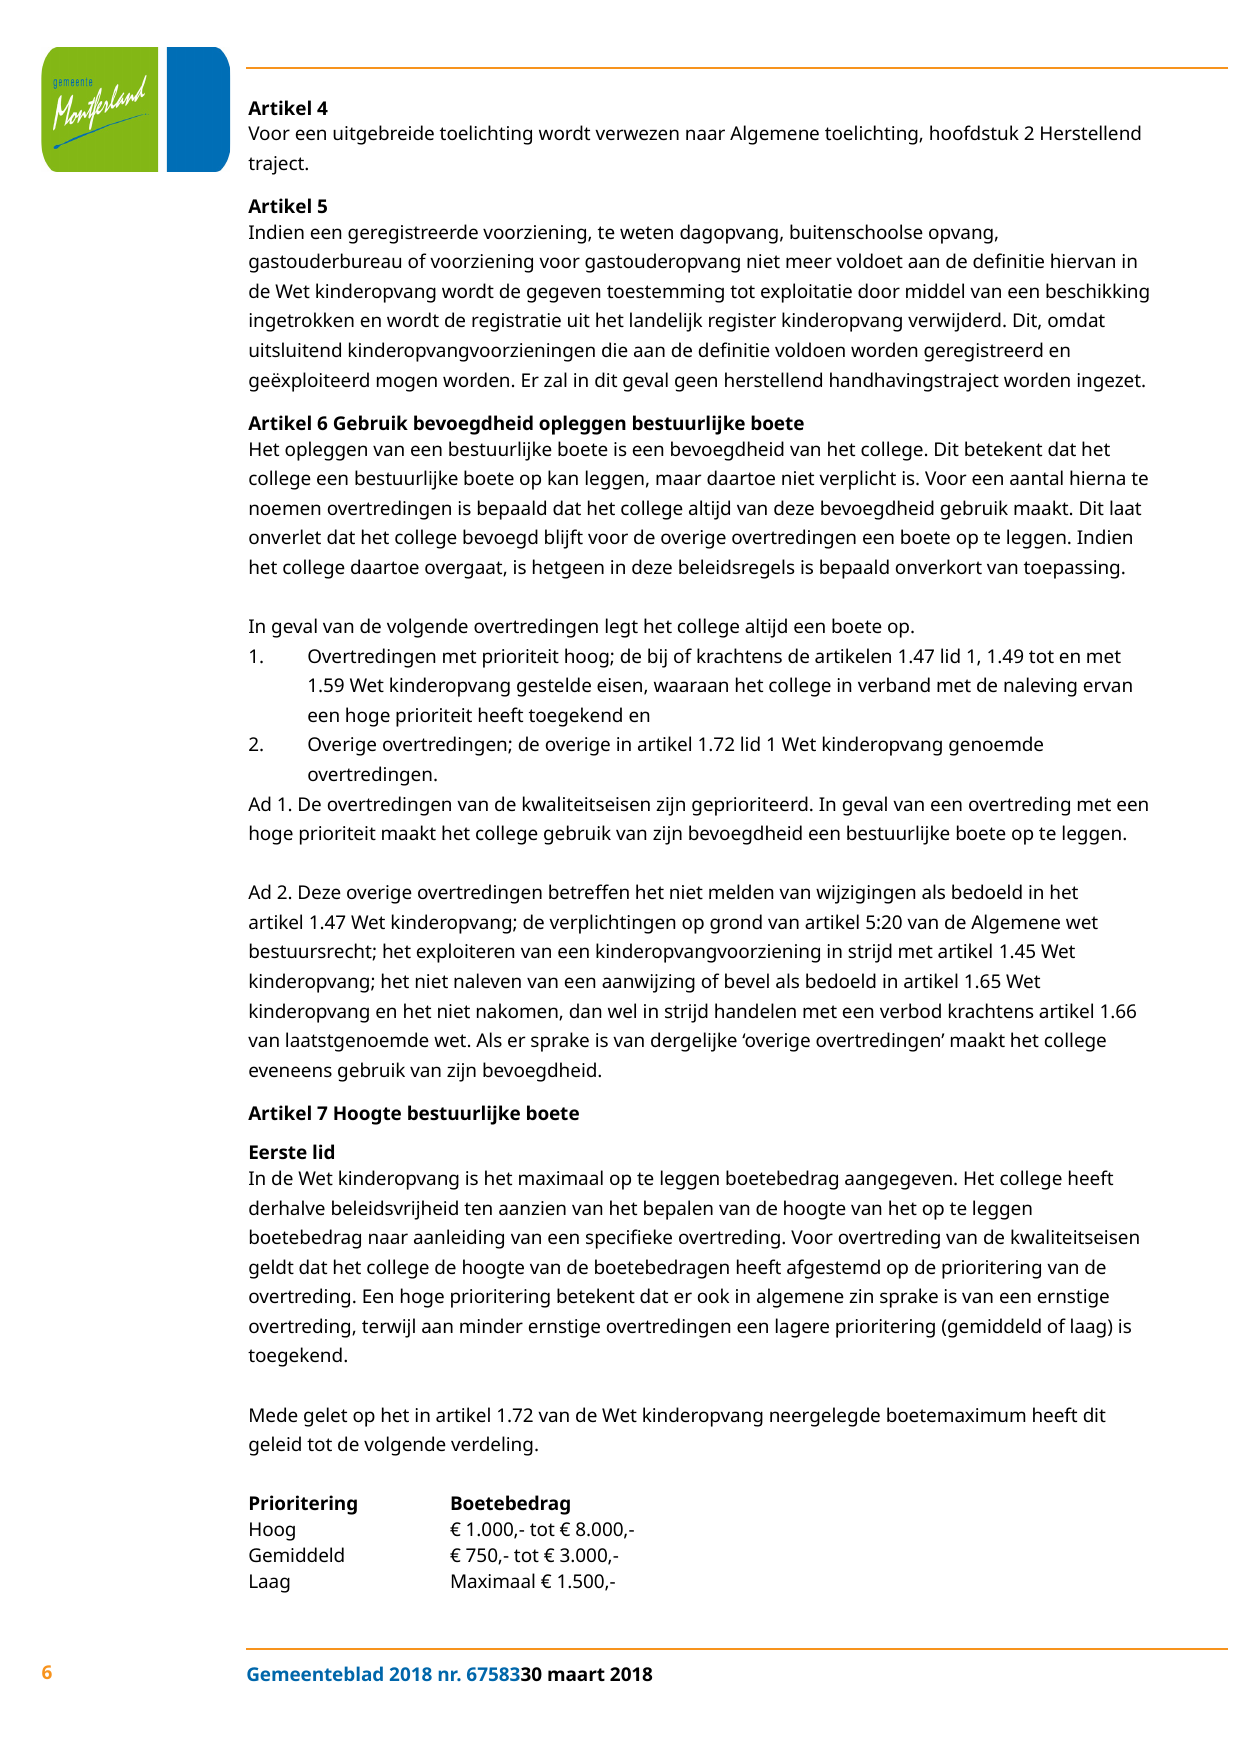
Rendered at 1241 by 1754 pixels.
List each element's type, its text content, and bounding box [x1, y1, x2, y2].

text In de Wet kinderopvang is het maximaal op te leggen boetebedrag aangegeven. Het college heeft derhalve beleidsvrijheid ten aanzien van het bepalen van de hoogte van het op te leggen boetebedrag naar aanleiding van een specifieke overtreding. Voor overtreding van de kwaliteitseisen geldt dat het college de hoogte van de boetebedragen heeft afgestemd op de prioritering van de overtreding. Een hoge prioritering betekent dat er ook in algemene zin sprake is van een ernstige overtreding, terwijl aan minder ernstige overtredingen een lagere prioritering (gemiddeld of laag) is toegekend. [248, 1165, 1152, 1368]
table_cell Maximaal € 1.500,- [450, 1568, 1152, 1593]
text Artikel 4 [248, 95, 1152, 121]
text Ad 1. De overtredingen van de kwaliteitseisen zijn geprioriteerd. In geval van een overtreding met een hoge prioriteit maakt het college gebruik van zijn bevoegdheid een bestuurlijke boete op te leggen. [248, 791, 1152, 846]
text In geval van de volgende overtredingen legt het college altijd een boete op. [248, 613, 1152, 639]
text Artikel 5 [248, 193, 1152, 219]
table_header Prioritering [248, 1491, 450, 1516]
table_cell € 750,- tot € 3.000,- [450, 1542, 1152, 1568]
text Indien een geregistreerde voorziening, te weten dagopvang, buitenschoolse opvang, gastouderbureau of voorziening voor gastouderopvang niet meer voldoet aan de definitie hiervan in de Wet kinderopvang wordt de gegeven toestemming tot exploitatie door middel van een beschikking ingetrokken en wordt de registratie uit het landelijk register kinderopvang verwijderd. Dit, omdat uitsluitend kinderopvangvoorzieningen die aan de definitie voldoen worden geregistreerd en geëxploiteerd mogen worden. Er zal in dit geval geen herstellend handhavingstraject worden ingezet. [248, 219, 1152, 393]
text Artikel 7 Hoogte bestuurlijke boete [248, 1100, 1152, 1126]
table_cell € 1.000,- tot € 8.000,- [450, 1516, 1152, 1542]
text Het opleggen van een bestuurlijke boete is een bevoegdheid van het college. Dit betekent dat het college een bestuurlijke boete op kan leggen, maar daartoe niet verplicht is. Voor een aantal hierna te noemen overtredingen is bepaald dat het college altijd van deze bevoegdheid gebruik maakt. Dit laat onverlet dat het college bevoegd blijft voor de overige overtredingen een boete op te leggen. Indien het college daartoe overgaat, is hetgeen in deze beleidsregels is bepaald onverkort van toepassing. [248, 436, 1152, 580]
table_cell Laag [248, 1568, 450, 1593]
list Overige overtredingen; de overige in artikel 1.72 lid 1 Wet kinderopvang genoemde overtredingen. [248, 732, 1152, 787]
table_cell Gemiddeld [248, 1542, 450, 1568]
text Voor een uitgebreide toelichting wordt verwezen naar Algemene toelichting, hoofdstuk 2 Herstellend traject. [248, 121, 1152, 176]
text Artikel 6 Gebruik bevoegdheid opleggen bestuurlijke boete [248, 410, 1152, 436]
text Eerste lid [248, 1139, 1152, 1165]
table_header Boetebedrag [450, 1491, 1152, 1516]
text Mede gelet op het in artikel 1.72 van de Wet kinderopvang neergelegde boetemaximum heeft dit geleid tot de volgende verdeling. [248, 1402, 1152, 1457]
table_cell Hoog [248, 1516, 450, 1542]
picture [41, 47, 231, 172]
text Ad 2. Deze overige overtredingen betreffen het niet melden van wijzigingen als bedoeld in het artikel 1.47 Wet kinderopvang; de verplichtingen op grond van artikel 5:20 van de Algemene wet bestuursrecht; het exploiteren van een kinderopvangvoorziening in strijd met artikel 1.45 Wet kinderopvang; het niet naleven van een aanwijzing of bevel als bedoeld in artikel 1.65 Wet kinderopvang en het niet nakomen, dan wel in strijd handelen met een verbod krachtens artikel 1.66 van laatstgenoemde wet. Als er sprake is van dergelijke ‘overige overtredingen’ maakt het college eveneens gebruik van zijn bevoegdheid. [248, 879, 1152, 1083]
list Overtredingen met prioriteit hoog; de bij of krachtens de artikelen 1.47 lid 1, 1.49 tot en met 1.59 Wet kinderopvang gestelde eisen, waaraan het college in verband met de naleving ervan een hoge prioriteit heeft toegekend en [248, 643, 1152, 728]
